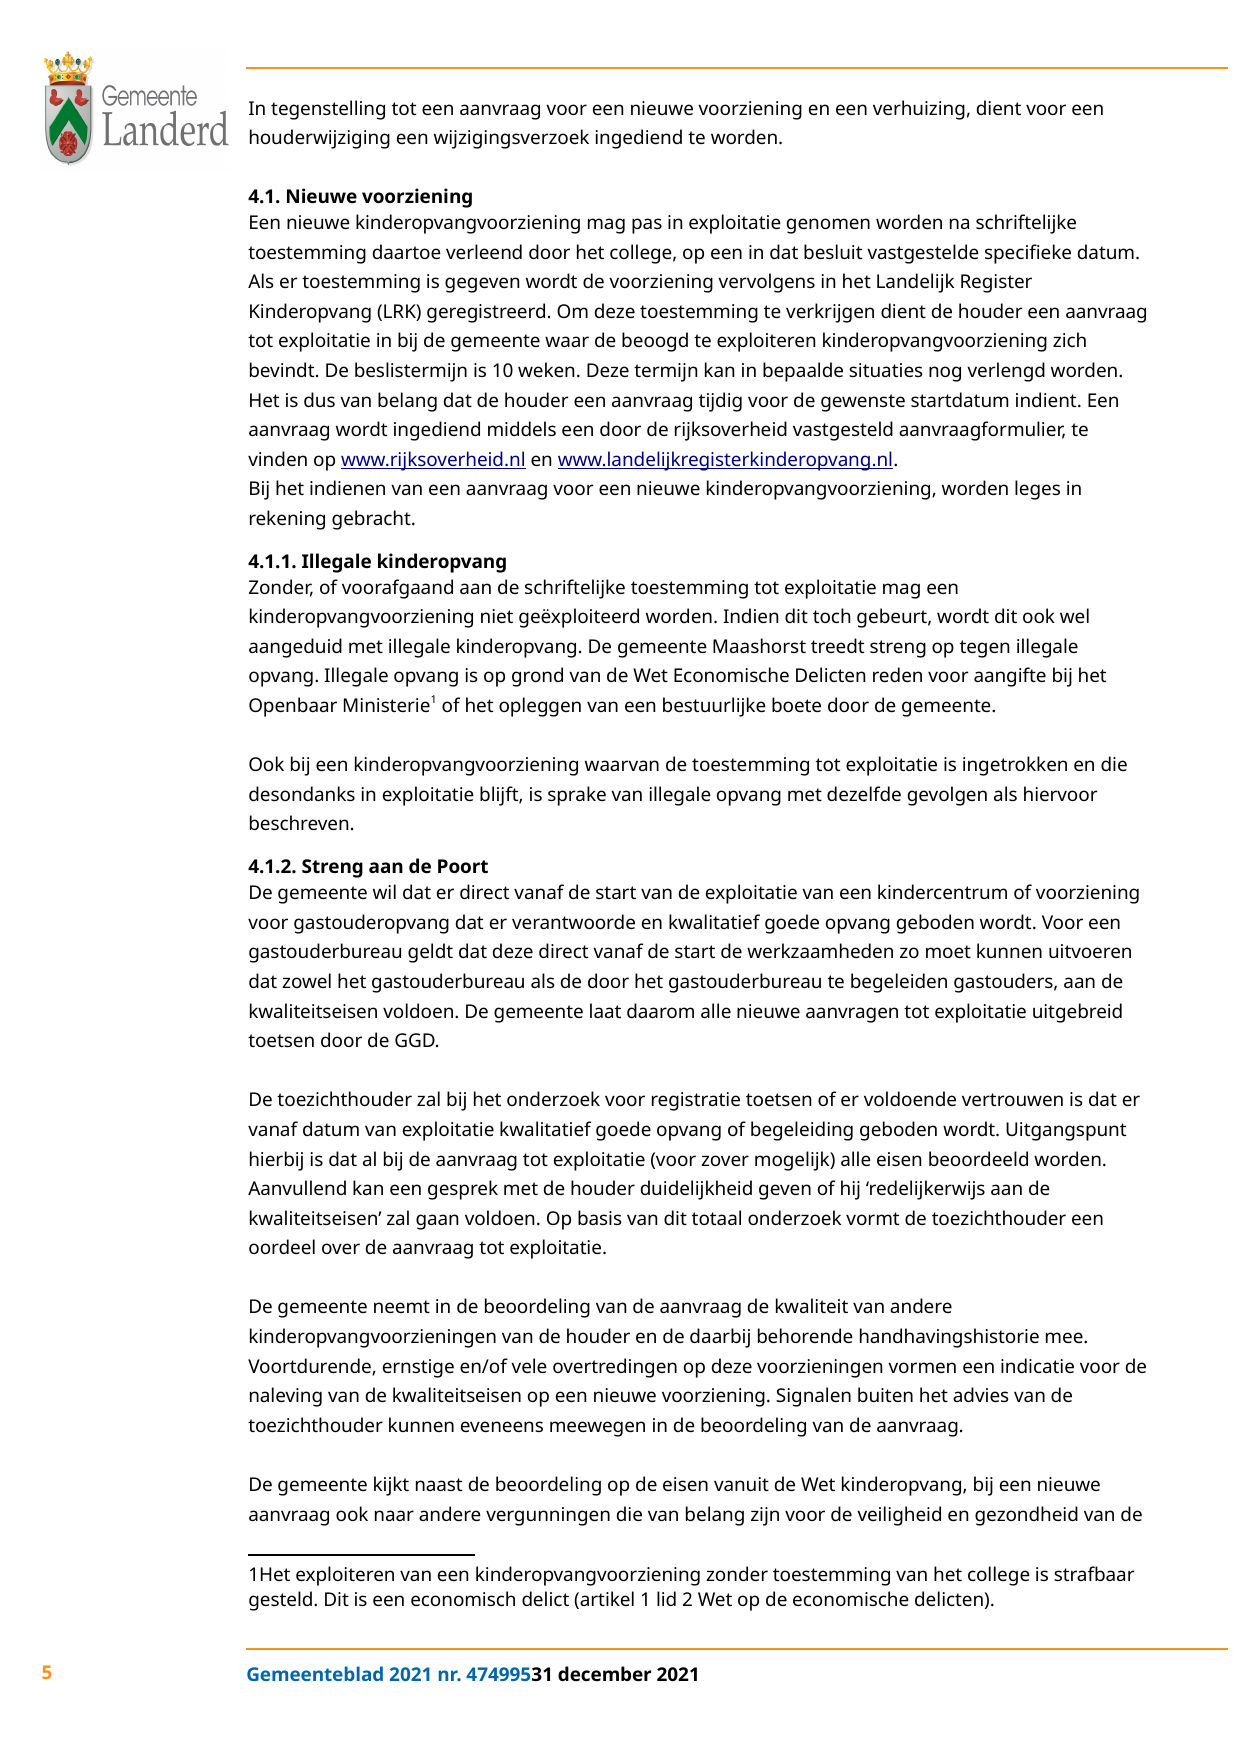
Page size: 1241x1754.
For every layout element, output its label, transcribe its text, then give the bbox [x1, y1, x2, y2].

text De gemeente wil dat er direct vanaf de start van de exploitatie van een kindercentrum of voorziening voor gastouderopvang dat er verantwoorde en kwalitatief goede opvang geboden wordt. Voor een gastouderbureau geldt dat deze direct vanaf de start de werkzaamheden zo moet kunnen uitvoeren dat zowel het gastouderbureau als de door het gastouderbureau te begeleiden gastouders, aan de kwaliteitseisen voldoen. De gemeente laat daarom alle nieuwe aanvragen tot exploitatie uitgebreid toetsen door de GGD. [248, 879, 1152, 1053]
text Het exploiteren van een kinderopvangvoorziening zonder toestemming van het college is strafbaar gesteld. Dit is een economisch delict (artikel 1 lid 2 Wet op de economische delicten). [248, 1561, 1152, 1612]
text In tegenstelling tot een aanvraag voor een nieuwe voorziening en een verhuizing, dient voor een houderwijziging een wijzigingsverzoek ingediend te worden. [248, 95, 1152, 150]
text 4.1.2. Streng aan de Poort [248, 854, 1152, 879]
text Een nieuwe kinderopvangvoorziening mag pas in exploitatie genomen worden na schriftelijke toestemming daartoe verleend door het college, op een in dat besluit vastgestelde specifieke datum. Als er toestemming is gegeven wordt de voorziening vervolgens in het Landelijk Register Kinderopvang (LRK) geregistreerd. Om deze toestemming te verkrijgen dient de houder een aanvraag tot exploitatie in bij de gemeente waar de beoogd te exploiteren kinderopvangvoorziening zich bevindt. De beslistermijn is 10 weken. Deze termijn kan in bepaalde situaties nog verlengd worden. Het is dus van belang dat de houder een aanvraag tijdig voor de gewenste startdatum indient. Een aanvraag wordt ingediend middels een door de rijksoverheid vastgesteld aanvraagformulier, te vinden op www.rijksoverheid.nl en www.landelijkregisterkinderopvang.nl. [248, 209, 1152, 472]
text De gemeente kijkt naast de beoordeling op de eisen vanuit de Wet kinderopvang, bij een nieuwe aanvraag ook naar andere vergunningen die van belang zijn voor de veiligheid en gezondheid van de [248, 1471, 1152, 1526]
text Ook bij een kinderopvangvoorziening waarvan de toestemming tot exploitatie is ingetrokken en die desondanks in exploitatie blijft, is sprake van illegale opvang met dezelfde gevolgen als hiervoor beschreven. [248, 751, 1152, 836]
text 4.1.1. Illegale kinderopvang [248, 548, 1152, 574]
text De toezichthouder zal bij het onderzoek voor registratie toetsen of er voldoende vertrouwen is dat er vanaf datum van exploitatie kwalitatief goede opvang of begeleiding geboden wordt. Uitgangspunt hierbij is dat al bij de aanvraag tot exploitatie (voor zover mogelijk) alle eisen beoordeeld worden. Aanvullend kan een gesprek met de houder duidelijkheid geven of hij ‘redelijkerwijs aan de kwaliteitseisen’ zal gaan voldoen. Op basis van dit totaal onderzoek vormt de toezichthouder een oordeel over de aanvraag tot exploitatie. [248, 1087, 1152, 1260]
text 4.1. Nieuwe voorziening [248, 183, 1152, 209]
picture [41, 47, 231, 172]
text De gemeente neemt in de beoordeling van de aanvraag de kwaliteit van andere kinderopvangvoorzieningen van de houder en de daarbij behorende handhavingshistorie mee. Voortdurende, ernstige en/of vele overtredingen op deze voorzieningen vormen een indicatie voor de naleving van de kwaliteitseisen op een nieuwe voorziening. Signalen buiten het advies van de toezichthouder kunnen eveneens meewegen in de beoordeling van de aanvraag. [248, 1294, 1152, 1438]
text Zonder, of voorafgaand aan de schriftelijke toestemming tot exploitatie mag een kinderopvangvoorziening niet geëxploiteerd worden. Indien dit toch gebeurt, wordt dit ook wel aangeduid met illegale kinderopvang. De gemeente Maashorst treedt streng op tegen illegale opvang. Illegale opvang is op grond van de Wet Economische Delicten reden voor aangifte bij het Openbaar Ministerie of het opleggen van een bestuurlijke boete door de gemeente. [248, 574, 1152, 718]
text Bij het indienen van een aanvraag voor een nieuwe kinderopvangvoorziening, worden leges in rekening gebracht. [248, 476, 1152, 531]
